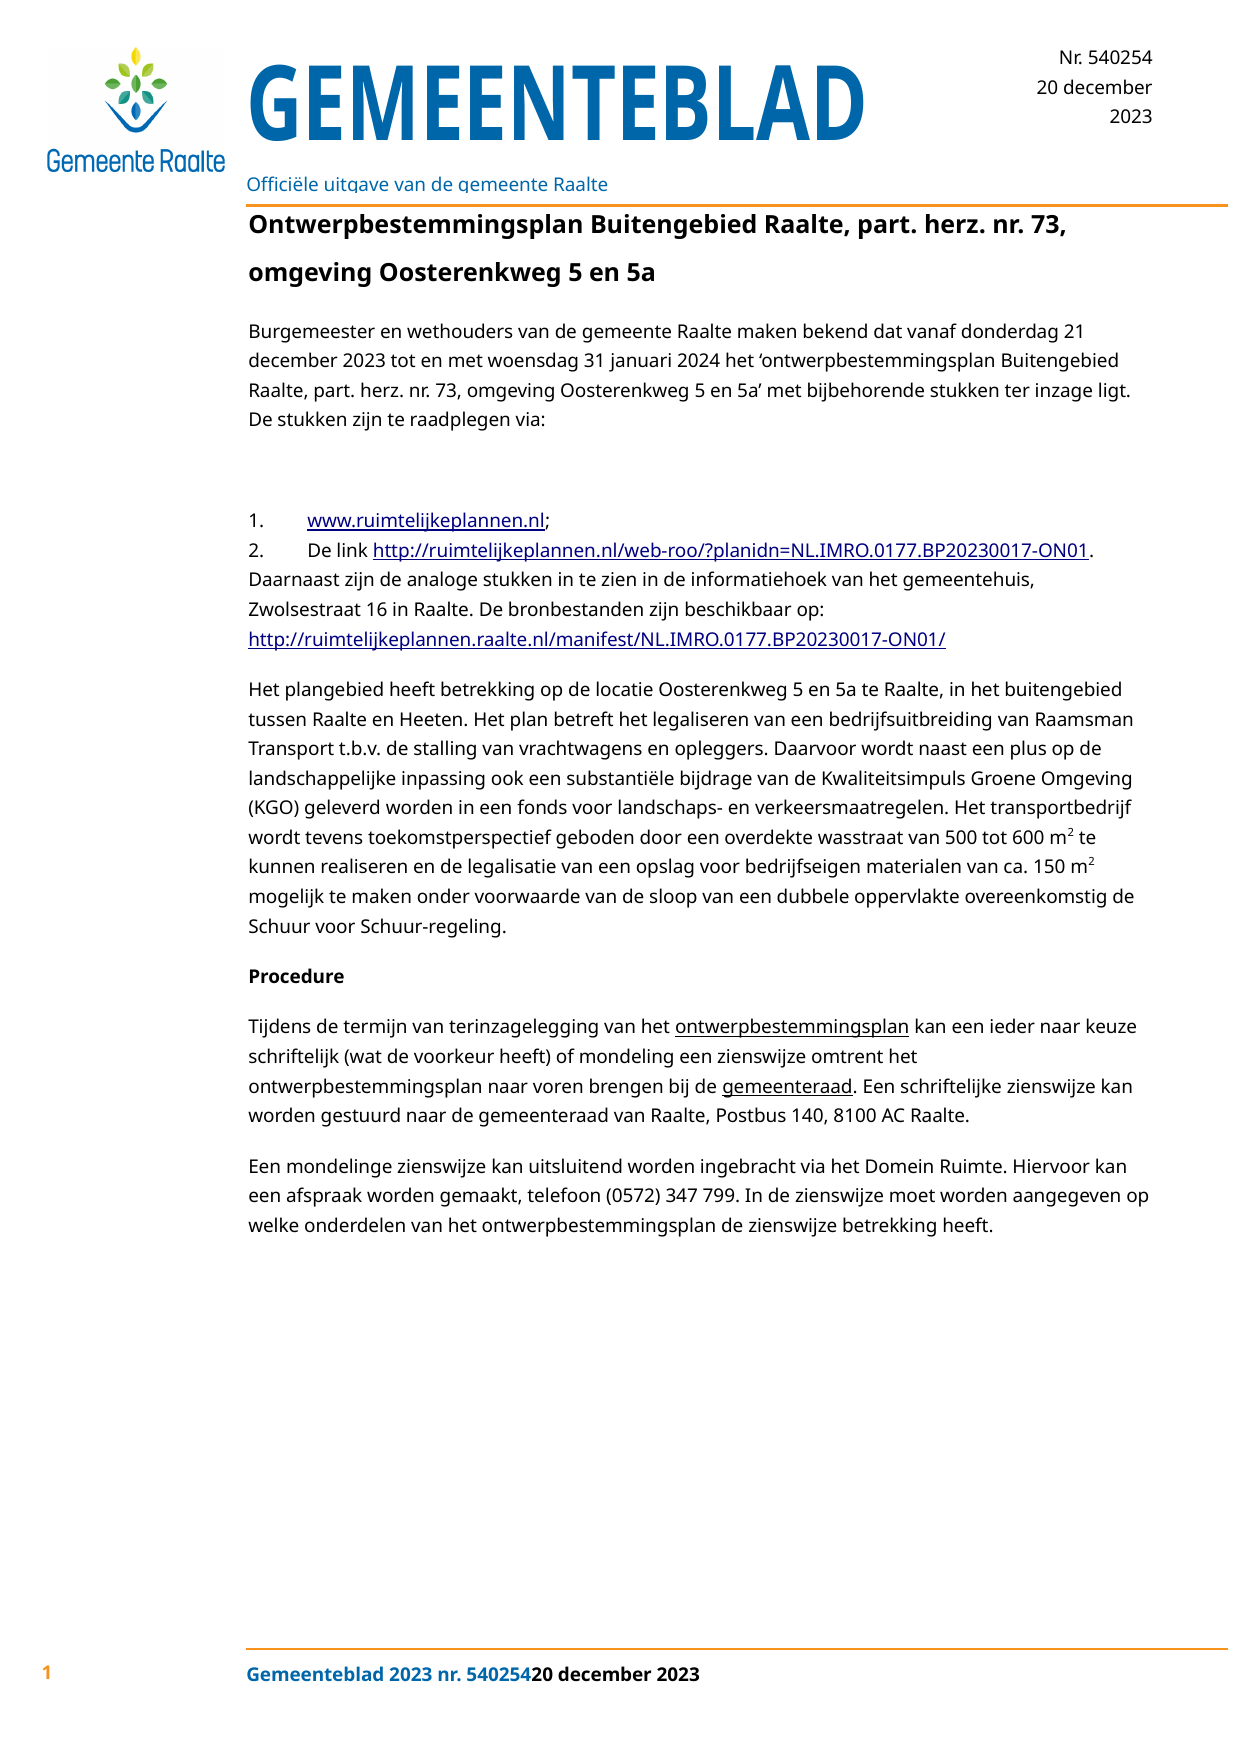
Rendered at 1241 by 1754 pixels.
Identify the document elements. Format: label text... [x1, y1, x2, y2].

text Burgemeester en wethouders van de gemeente Raalte maken bekend dat vanaf donderdag 21 december 2023 tot en met woensdag 31 januari 2024 het ‘ontwerpbestemmingsplan Buitengebied Raalte, part. herz. nr. 73, omgeving Oosterenkweg 5 en 5a’ met bijbehorende stukken ter inzage ligt. De stukken zijn te raadplegen via: [248, 318, 1152, 432]
text Ontwerpbestemmingsplan Buitengebied Raalte, part. herz. nr. 73, omgeving Oosterenkweg 5 en 5a [248, 207, 1152, 288]
list De link http://ruimtelijkeplannen.nl/web-roo/?planidn=NL.IMRO.0177.BP20230017-ON01. [248, 537, 1152, 563]
list www.ruimtelijkeplannen.nl; [248, 507, 1152, 533]
text Het plangebied heeft betrekking op de locatie Oosterenkweg 5 en 5a te Raalte, in het buitengebied tussen Raalte en Heeten. Het plan betreft het legaliseren van een bedrijfsuitbreiding van Raamsman Transport t.b.v. de stalling van vrachtwagens en opleggers. Daarvoor wordt naast een plus op de landschappelijke inpassing ook een substantiële bijdrage van de Kwaliteitsimpuls Groene Omgeving (KGO) geleverd worden in een fonds voor landschaps- en verkeersmaatregelen. Het transportbedrijf wordt tevens toekomstperspectief geboden door een overdekte wasstraat van 500 tot 600 m2 te kunnen realiseren en de legalisatie van een opslag voor bedrijfseigen materialen van ca. 150 m2 mogelijk te maken onder voorwaarde van de sloop van een dubbele oppervlakte overeenkomstig de Schuur voor Schuur-regeling. [248, 676, 1152, 939]
text Een mondelinge zienswijze kan uitsluitend worden ingebracht via het Domein Ruimte. Hiervoor kan een afspraak worden gemaakt, telefoon (0572) 347 799. In de zienswijze moet worden aangegeven op welke onderdelen van het ontwerpbestemmingsplan de zienswijze betrekking heeft. [248, 1153, 1152, 1238]
text Tijdens de termijn van terinzagelegging van het ontwerpbestemmingsplan kan een ieder naar keuze schriftelijk (wat de voorkeur heeft) of mondeling een zienswijze omtrent het ontwerpbestemmingsplan naar voren brengen bij de gemeenteraad. Een schriftelijke zienswijze kan worden gestuurd naar de gemeenteraad van Raalte, Postbus 140, 8100 AC Raalte. [248, 1014, 1152, 1128]
text Procedure [248, 963, 1152, 989]
text Daarnaast zijn de analoge stukken in te zien in de informatiehoek van het gemeentehuis, Zwolsestraat 16 in Raalte. De bronbestanden zijn beschikbaar op: http://ruimtelijkeplannen.raalte.nl/manifest/NL.IMRO.0177.BP20230017-ON01/ [248, 567, 1152, 652]
picture [41, 47, 231, 172]
